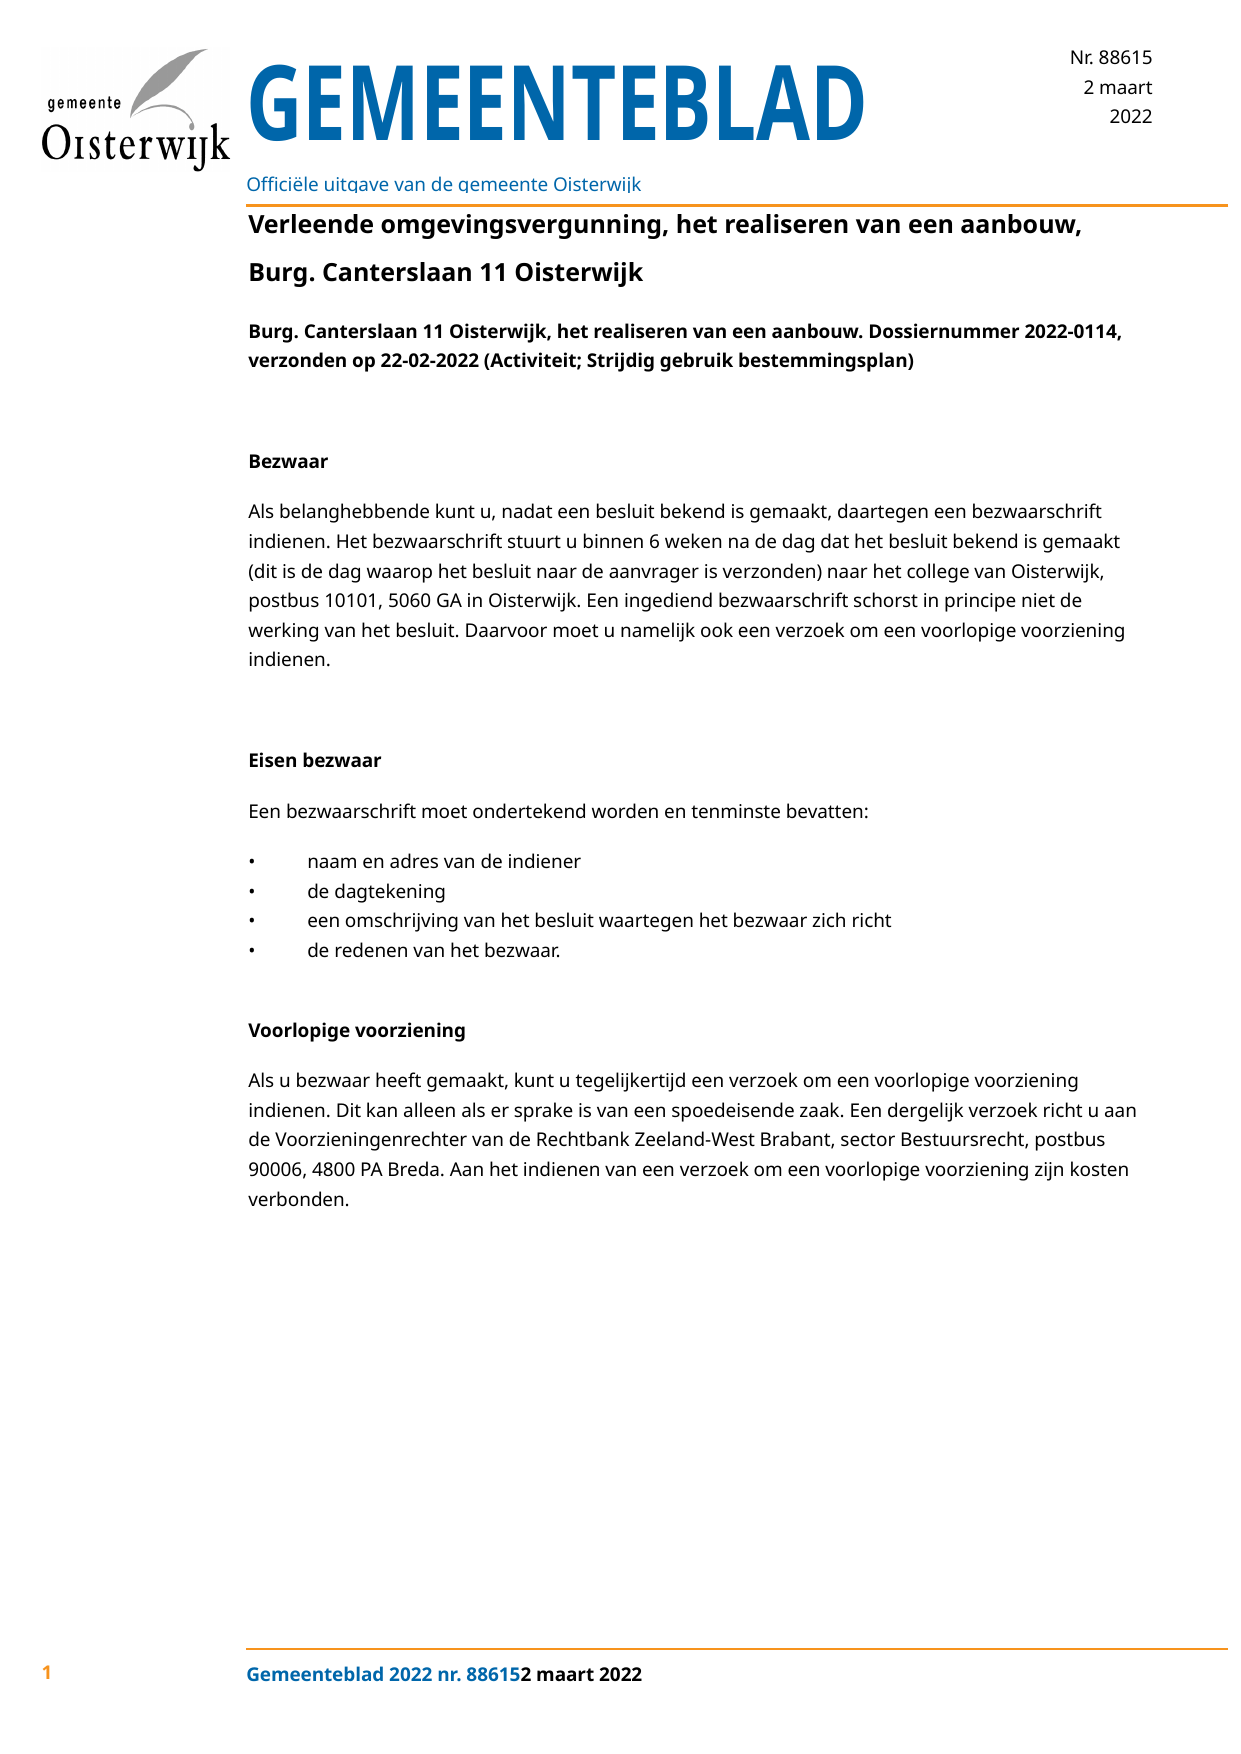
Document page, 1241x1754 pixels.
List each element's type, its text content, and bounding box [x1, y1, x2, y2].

list een omschrijving van het besluit waartegen het bezwaar zich richt [248, 907, 1152, 933]
text Als belanghebbende kunt u, nadat een besluit bekend is gemaakt, daartegen een bezwaarschrift indienen. Het bezwaarschrift stuurt u binnen 6 weken na de dag dat het besluit bekend is gemaakt (dit is de dag waarop het besluit naar de aanvrager is verzonden) naar het college van Oisterwijk, postbus 10101, 5060 GA in Oisterwijk. Een ingediend bezwaarschrift schorst in principe niet de werking van het besluit. Daarvoor moet u namelijk ook een verzoek om een voorlopige voorziening indienen. [248, 499, 1152, 672]
text Bezwaar [248, 448, 1152, 474]
text Als u bezwaar heeft gemaakt, kunt u tegelijkertijd een verzoek om een voorlopige voorziening indienen. Dit kan alleen als er sprake is van een spoedeisende zaak. Een dergelijk verzoek richt u aan de Voorzieningenrechter van de Rechtbank Zeeland-West Brabant, sector Bestuursrecht, postbus 90006, 4800 PA Breda. Aan het indienen van een verzoek om een voorlopige voorziening zijn kosten verbonden. [248, 1067, 1152, 1212]
text Een bezwaarschrift moet ondertekend worden en tenminste bevatten: [248, 798, 1152, 824]
list naam en adres van de indiener [248, 848, 1152, 874]
text Burg. Canterslaan 11 Oisterwijk, het realiseren van een aanbouw. Dossiernummer 2022-0114, verzonden op 22-02-2022 (Activiteit; Strijdig gebruik bestemmingsplan) [248, 318, 1152, 373]
text Voorlopige voorziening [248, 1017, 1152, 1043]
text Verleende omgevingsvergunning, het realiseren van een aanbouw, Burg. Canterslaan 11 Oisterwijk [248, 207, 1152, 288]
text Eisen bezwaar [248, 747, 1152, 773]
picture [41, 47, 231, 172]
list de redenen van het bezwaar. [248, 937, 1152, 963]
list de dagtekening [248, 878, 1152, 904]
